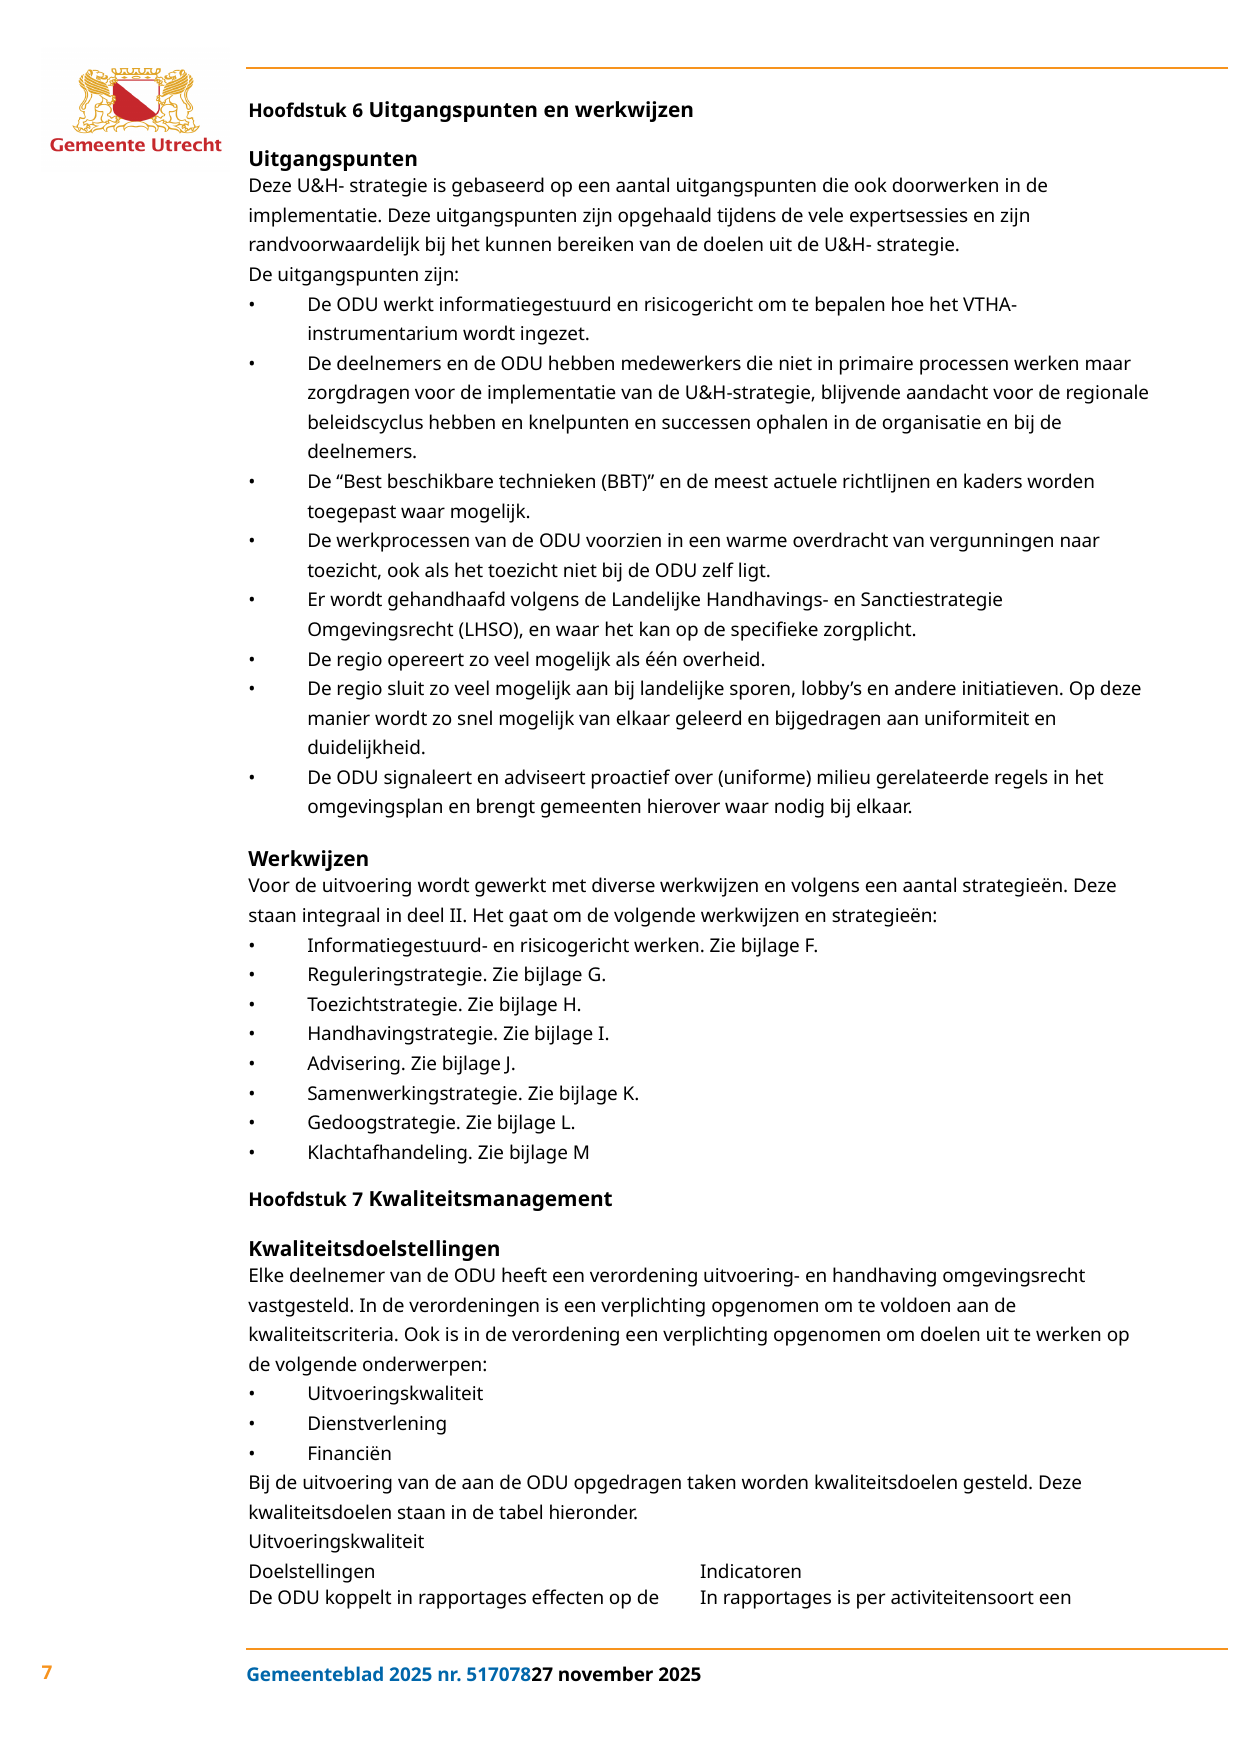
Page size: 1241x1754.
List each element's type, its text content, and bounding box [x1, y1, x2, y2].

list Samenwerkingstrategie. Zie bijlage K. [248, 1080, 1152, 1105]
list De regio opereert zo veel mogelijk als één overheid. [248, 646, 1152, 672]
list De regio sluit zo veel mogelijk aan bij landelijke sporen, lobby’s en andere initiatieven. Op deze manier wordt zo snel mogelijk van elkaar geleerd en bijgedragen aan uniformiteit en duidelijkheid. [248, 675, 1152, 760]
text Deze U&H- strategie is gebaseerd op een aantal uitgangspunten die ook doorwerken in de implementatie. Deze uitgangspunten zijn opgehaald tijdens de vele expertsessies en zijn randvoorwaardelijk bij het kunnen bereiken van de doelen uit de U&H- strategie. [248, 172, 1152, 257]
list Er wordt gehandhaafd volgens de Landelijke Handhavings- en Sanctiestrategie Omgevingsrecht (LHSO), en waar het kan op de specifieke zorgplicht. [248, 587, 1152, 642]
list Advisering. Zie bijlage J. [248, 1050, 1152, 1076]
text Hoofdstuk 7 Kwaliteitsmanagement [248, 1184, 1152, 1213]
text Bij de uitvoering van de aan de ODU opgedragen taken worden kwaliteitsdoelen gesteld. Deze kwaliteitsdoelen staan in de tabel hieronder. [248, 1469, 1152, 1524]
text Kwaliteitsdoelstellingen [248, 1234, 1152, 1262]
text Uitvoeringskwaliteit [248, 1528, 1152, 1554]
table_cell In rapportages is per activiteitensoort een [700, 1584, 1152, 1609]
text Uitgangspunten [248, 144, 1152, 172]
list Reguleringstrategie. Zie bijlage G. [248, 961, 1152, 987]
text Werkwijzen [248, 844, 1152, 873]
table_header Indicatoren [700, 1558, 1152, 1584]
list Gedoogstrategie. Zie bijlage L. [248, 1109, 1152, 1135]
list De werkprocessen van de ODU voorzien in een warme overdracht van vergunningen naar toezicht, ook als het toezicht niet bij de ODU zelf ligt. [248, 527, 1152, 583]
list Informatiegestuurd- en risicogericht werken. Zie bijlage F. [248, 932, 1152, 957]
text De uitgangspunten zijn: [248, 261, 1152, 287]
text Elke deelnemer van de ODU heeft een verordening uitvoering- en handhaving omgevingsrecht vastgesteld. In de verordeningen is een verplichting opgenomen om te voldoen aan de kwaliteitscriteria. Ook is in de verordening een verplichting opgenomen om doelen uit te werken op de volgende onderwerpen: [248, 1262, 1152, 1377]
text Hoofdstuk 6 Uitgangspunten en werkwijzen [248, 95, 1152, 123]
list Dienstverlening [248, 1410, 1152, 1436]
table_cell De ODU koppelt in rapportages effecten op de [248, 1584, 700, 1609]
list De ODU werkt informatiegestuurd en risicogericht om te bepalen hoe het VTHA-instrumentarium wordt ingezet. [248, 291, 1152, 346]
list De deelnemers en de ODU hebben medewerkers die niet in primaire processen werken maar zorgdragen voor de implementatie van de U&H-strategie, blijvende aandacht voor de regionale beleidscyclus hebben en knelpunten en successen ophalen in de organisatie en bij de deelnemers. [248, 350, 1152, 464]
list Klachtafhandeling. Zie bijlage M [248, 1139, 1152, 1164]
list Handhavingstrategie. Zie bijlage I. [248, 1021, 1152, 1046]
list De ODU signaleert en adviseert proactief over (uniforme) milieu gerelateerde regels in het omgevingsplan en brengt gemeenten hierover waar nodig bij elkaar. [248, 764, 1152, 819]
text Voor de uitvoering wordt gewerkt met diverse werkwijzen en volgens een aantal strategieën. Deze staan integraal in deel II. Het gaat om de volgende werkwijzen en strategieën: [248, 873, 1152, 928]
table_header Doelstellingen [248, 1558, 700, 1584]
picture [41, 47, 231, 172]
list De “Best beschikbare technieken (BBT)” en de meest actuele richtlijnen en kaders worden toegepast waar mogelijk. [248, 468, 1152, 524]
list Toezichtstrategie. Zie bijlage H. [248, 991, 1152, 1017]
list Financiën [248, 1440, 1152, 1465]
list Uitvoeringskwaliteit [248, 1381, 1152, 1406]
